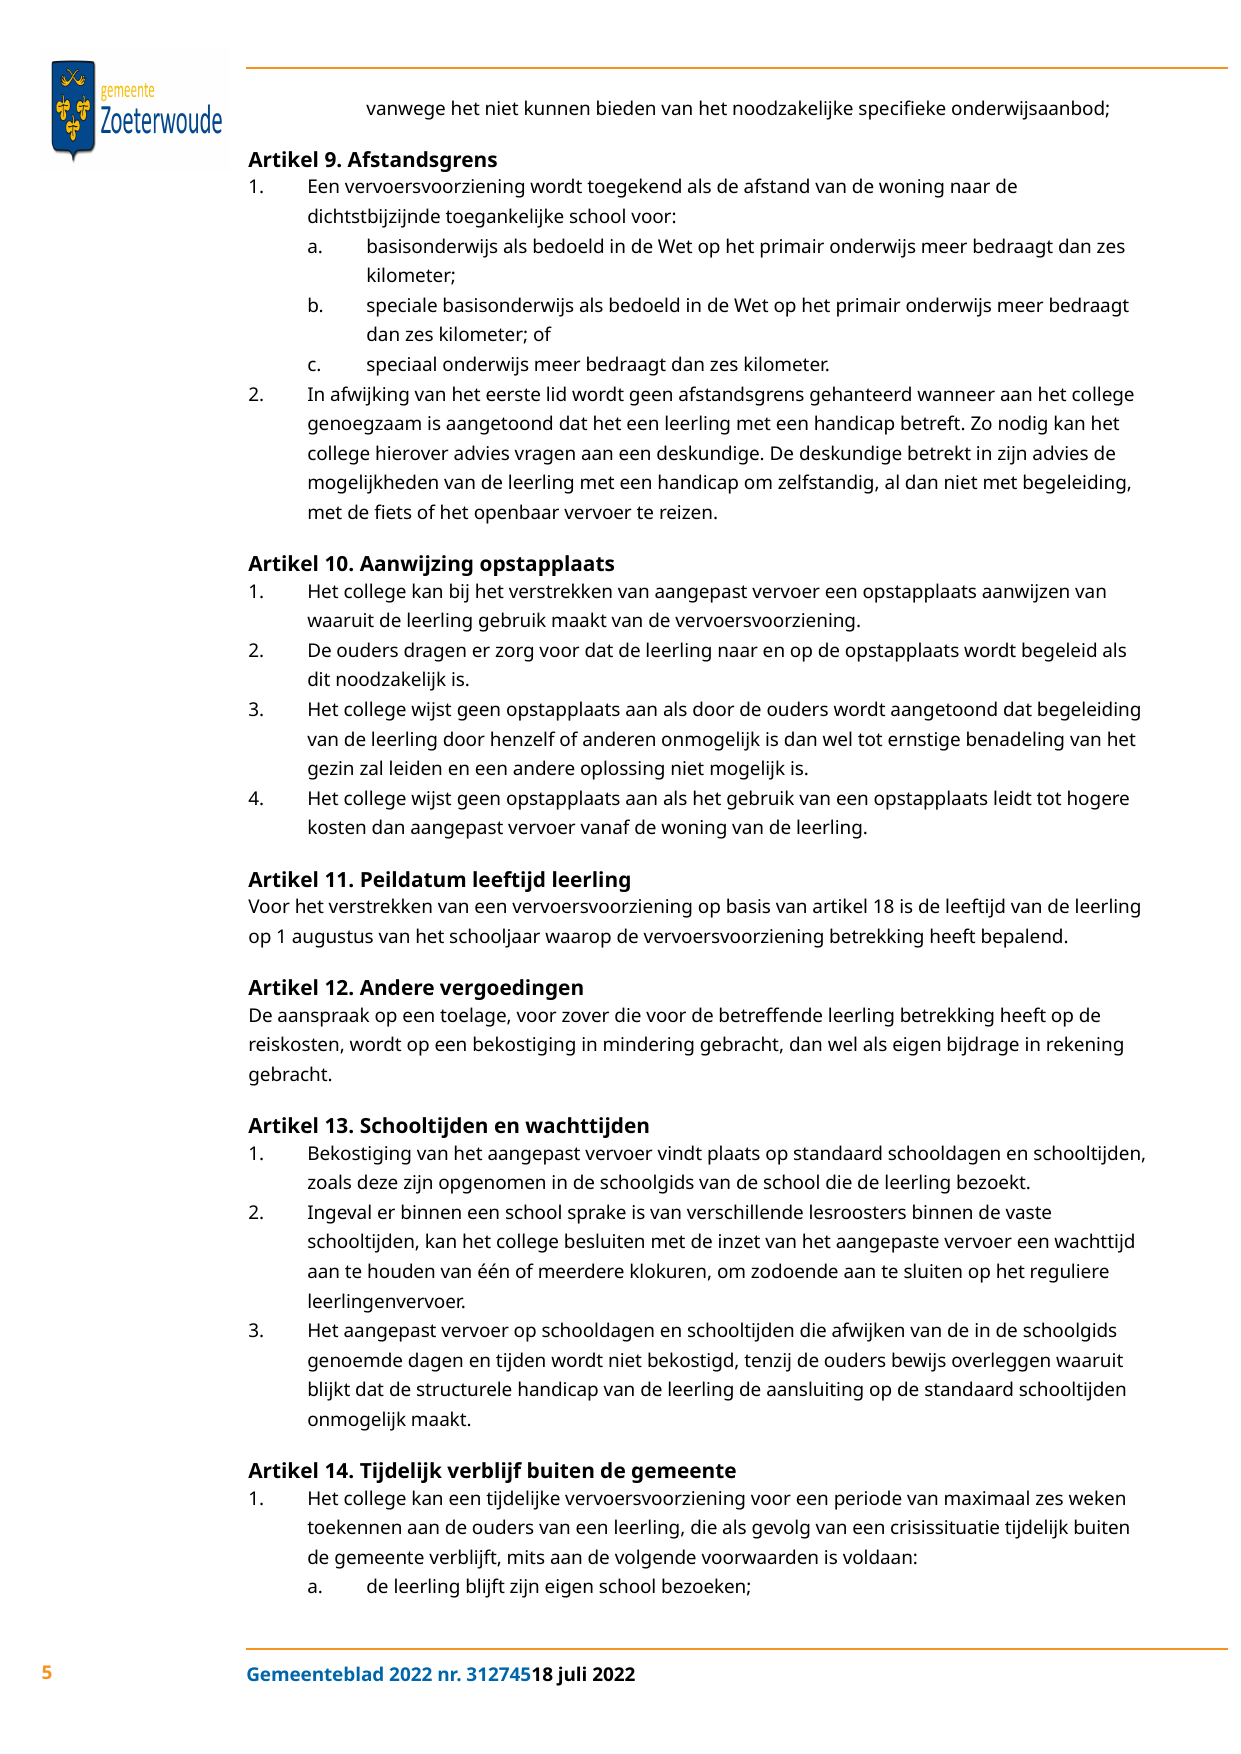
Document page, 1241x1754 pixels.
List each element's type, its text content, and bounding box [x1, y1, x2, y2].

list In afwijking van het eerste lid wordt geen afstandsgrens gehanteerd wanneer aan het college genoegzaam is aangetoond dat het een leerling met een handicap betreft. Zo nodig kan het college hierover advies vragen aan een deskundige. De deskundige betrekt in zijn advies de mogelijkheden van de leerling met een handicap om zelfstandig, al dan niet met begeleiding, met de fiets of het openbaar vervoer te reizen. [248, 381, 1152, 525]
list Het college wijst geen opstapplaats aan als door de ouders wordt aangetoond dat begeleiding van de leerling door henzelf of anderen onmogelijk is dan wel tot ernstige benadeling van het gezin zal leiden en een andere oplossing niet mogelijk is. [248, 696, 1152, 781]
text Artikel 14. Tijdelijk verblijf buiten de gemeente [248, 1457, 1152, 1485]
list Het college kan bij het verstrekken van aangepast vervoer een opstapplaats aanwijzen van waaruit de leerling gebruik maakt van de vervoersvoorziening. [248, 578, 1152, 633]
list Het college kan een tijdelijke vervoersvoorziening voor een periode van maximaal zes weken toekennen aan de ouders van een leerling, die als gevolg van een crisissituatie tijdelijk buiten de gemeente verblijft, mits aan de volgende voorwaarden is voldaan: [248, 1485, 1152, 1570]
text Artikel 10. Aanwijzing opstapplaats [248, 549, 1152, 578]
list Ingeval er binnen een school sprake is van verschillende lesroosters binnen de vaste schooltijden, kan het college besluiten met de inzet van het aangepaste vervoer een wachttijd aan te houden van één of meerdere klokuren, om zodoende aan te sluiten op het reguliere leerlingenvervoer. [248, 1199, 1152, 1313]
list De ouders dragen er zorg voor dat de leerling naar en op de opstapplaats wordt begeleid als dit noodzakelijk is. [248, 637, 1152, 692]
list speciale basisonderwijs als bedoeld in de Wet op het primair onderwijs meer bedraagt dan zes kilometer; of [307, 292, 1152, 347]
list vanwege het niet kunnen bieden van het noodzakelijke specifieke onderwijsaanbod; [307, 95, 1152, 121]
text Artikel 11. Peildatum leeftijd leerling [248, 865, 1152, 893]
list Een vervoersvoorziening wordt toegekend als de afstand van de woning naar de dichtstbijzijnde toegankelijke school voor: [248, 174, 1152, 229]
text De aanspraak op een toelage, voor zover die voor de betreffende leerling betrekking heeft op de reiskosten, wordt op een bekostiging in mindering gebracht, dan wel als eigen bijdrage in rekening gebracht. [248, 1002, 1152, 1087]
list Het college wijst geen opstapplaats aan als het gebruik van een opstapplaats leidt tot hogere kosten dan aangepast vervoer vanaf de woning van de leerling. [248, 785, 1152, 840]
list basisonderwijs als bedoeld in de Wet op het primair onderwijs meer bedraagt dan zes kilometer; [307, 233, 1152, 288]
text Artikel 9. Afstandsgrens [248, 145, 1152, 174]
list Het aangepast vervoer op schooldagen en schooltijden die afwijken van de in de schoolgids genoemde dagen en tijden wordt niet bekostigd, tenzij de ouders bewijs overleggen waaruit blijkt dat de structurele handicap van de leerling de aansluiting op de standaard schooltijden onmogelijk maakt. [248, 1317, 1152, 1432]
picture [41, 47, 231, 172]
list speciaal onderwijs meer bedraagt dan zes kilometer. [307, 351, 1152, 377]
text Artikel 13. Schooltijden en wachttijden [248, 1111, 1152, 1140]
list Bekostiging van het aangepast vervoer vindt plaats op standaard schooldagen en schooltijden, zoals deze zijn opgenomen in de schoolgids van de school die de leerling bezoekt. [248, 1140, 1152, 1195]
text Voor het verstrekken van een vervoersvoorziening op basis van artikel 18 is de leeftijd van de leerling op 1 augustus van het schooljaar waarop de vervoersvoorziening betrekking heeft bepalend. [248, 893, 1152, 949]
text Artikel 12. Andere vergoedingen [248, 973, 1152, 1002]
list de leerling blijft zijn eigen school bezoeken; [307, 1574, 1152, 1599]
